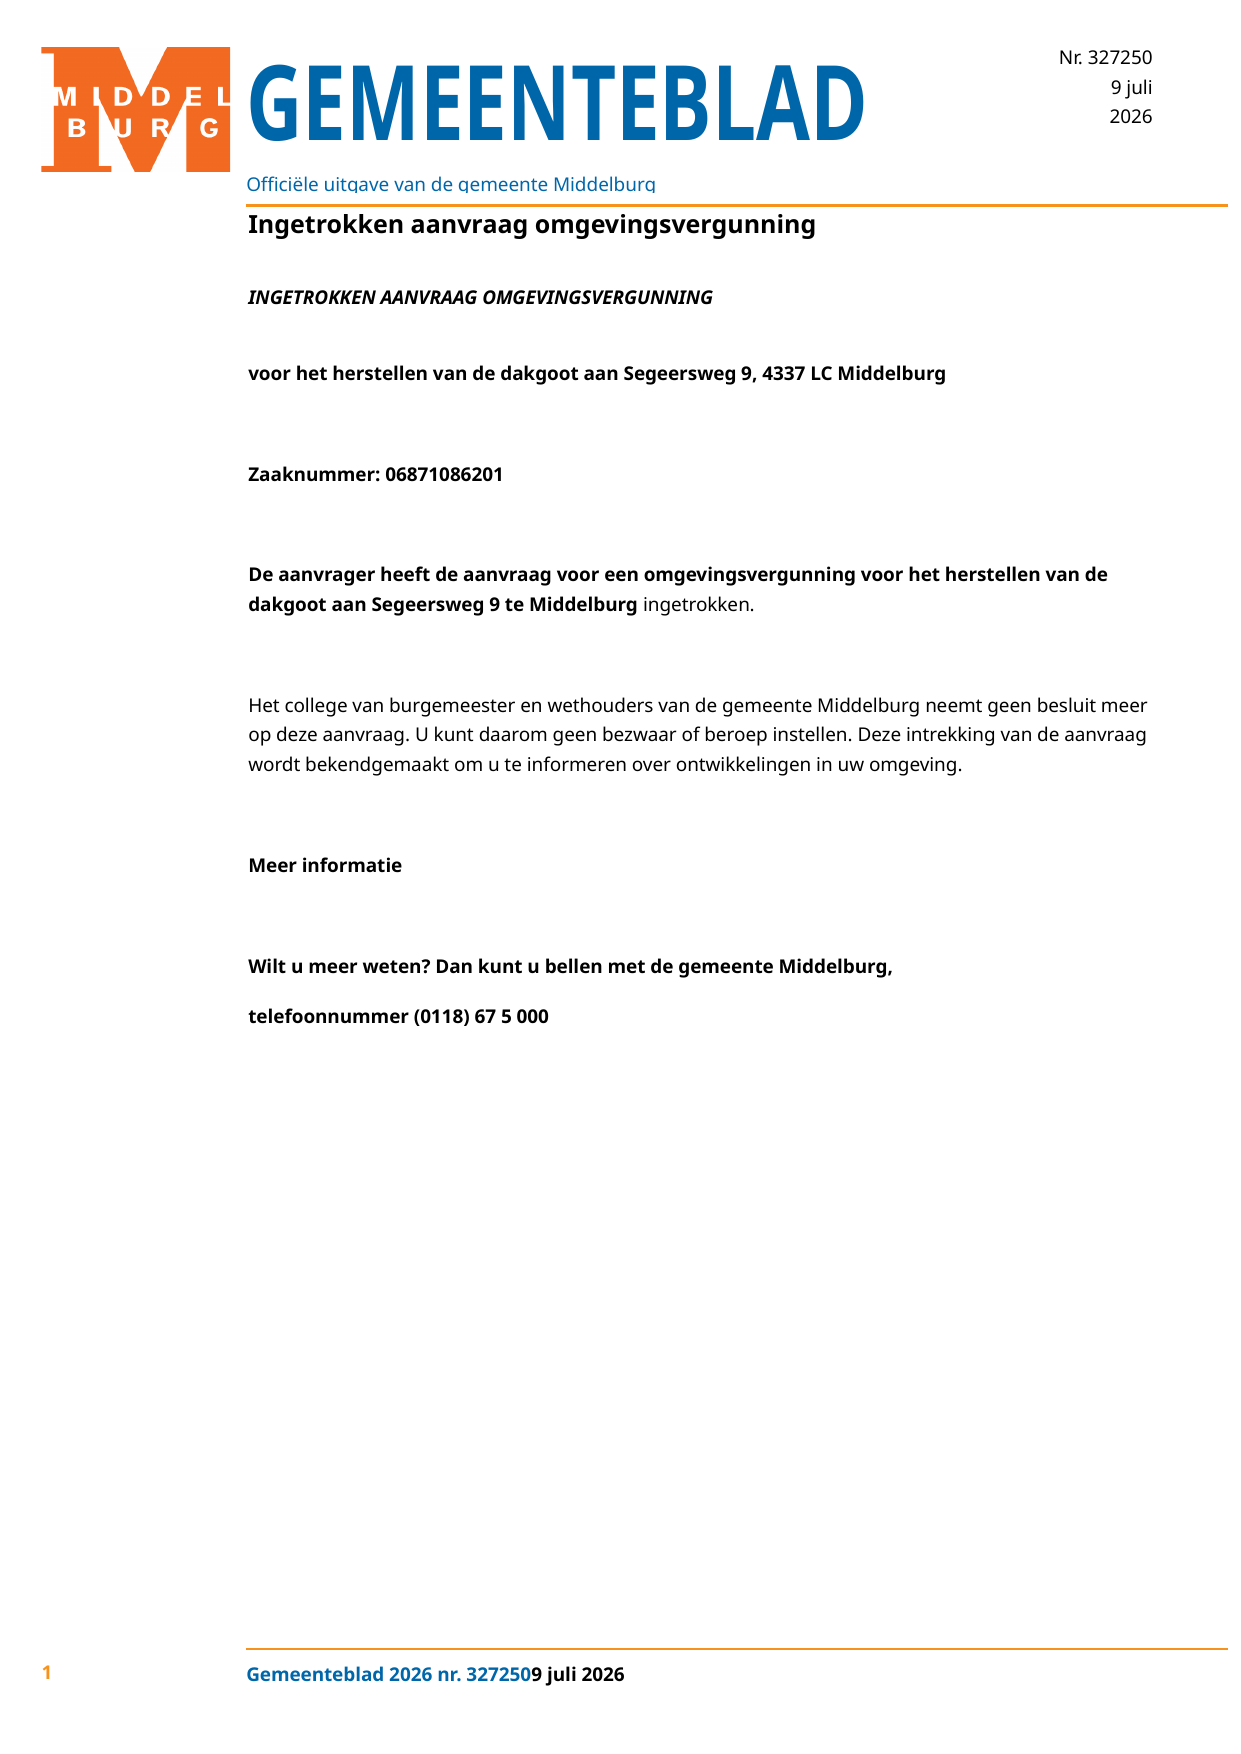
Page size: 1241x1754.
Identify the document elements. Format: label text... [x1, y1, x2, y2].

text voor het herstellen van de dakgoot aan Segeersweg 9, 4337 LC Middelburg [248, 360, 1152, 386]
text Zaaknummer: 06871086201 [248, 461, 1152, 487]
text Ingetrokken aanvraag omgevingsvergunning [248, 207, 1152, 241]
picture [41, 47, 231, 172]
text Meer informatie [248, 852, 1152, 878]
text INGETROKKEN AANVRAAG OMGEVINGSVERGUNNING [248, 284, 1152, 309]
text telefoonnummer (0118) 67 5 000 [248, 1003, 1152, 1029]
text Wilt u meer weten? Dan kunt u bellen met de gemeente Middelburg, [248, 953, 1152, 979]
text De aanvrager heeft de aanvraag voor een omgevingsvergunning voor het herstellen van de dakgoot aan Segeersweg 9 te Middelburg ingetrokken. [248, 562, 1152, 617]
text Het college van burgemeester en wethouders van de gemeente Middelburg neemt geen besluit meer op deze aanvraag. U kunt daarom geen bezwaar of beroep instellen. Deze intrekking van de aanvraag wordt bekendgemaakt om u te informeren over ontwikkelingen in uw omgeving. [248, 692, 1152, 777]
